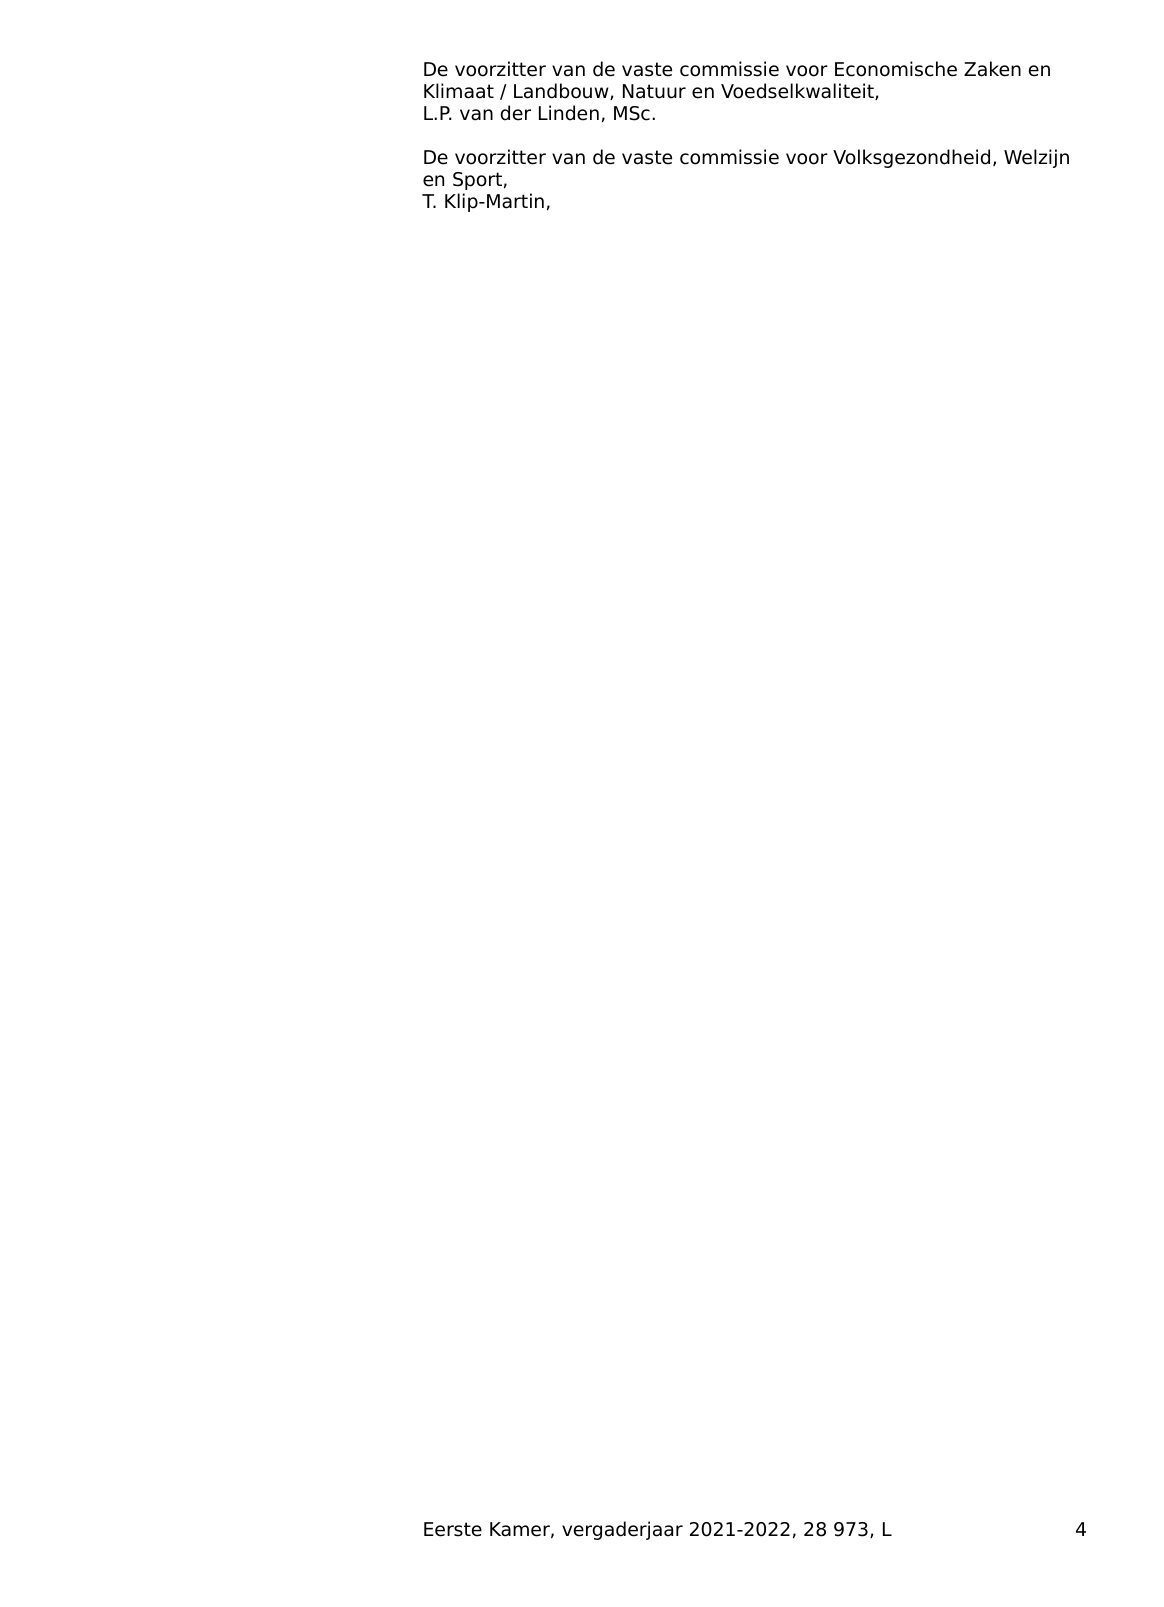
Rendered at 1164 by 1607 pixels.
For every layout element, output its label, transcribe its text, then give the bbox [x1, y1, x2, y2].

text De voorzitter van de vaste commissie voor Economische Zaken en Klimaat / Landbouw, Natuur en Voedselkwaliteit, L.P. van der Linden, MSc. [422, 59, 1087, 125]
text De voorzitter van de vaste commissie voor Volksgezondheid, Welzijn en Sport, T. Klip-Martin, [422, 147, 1087, 213]
